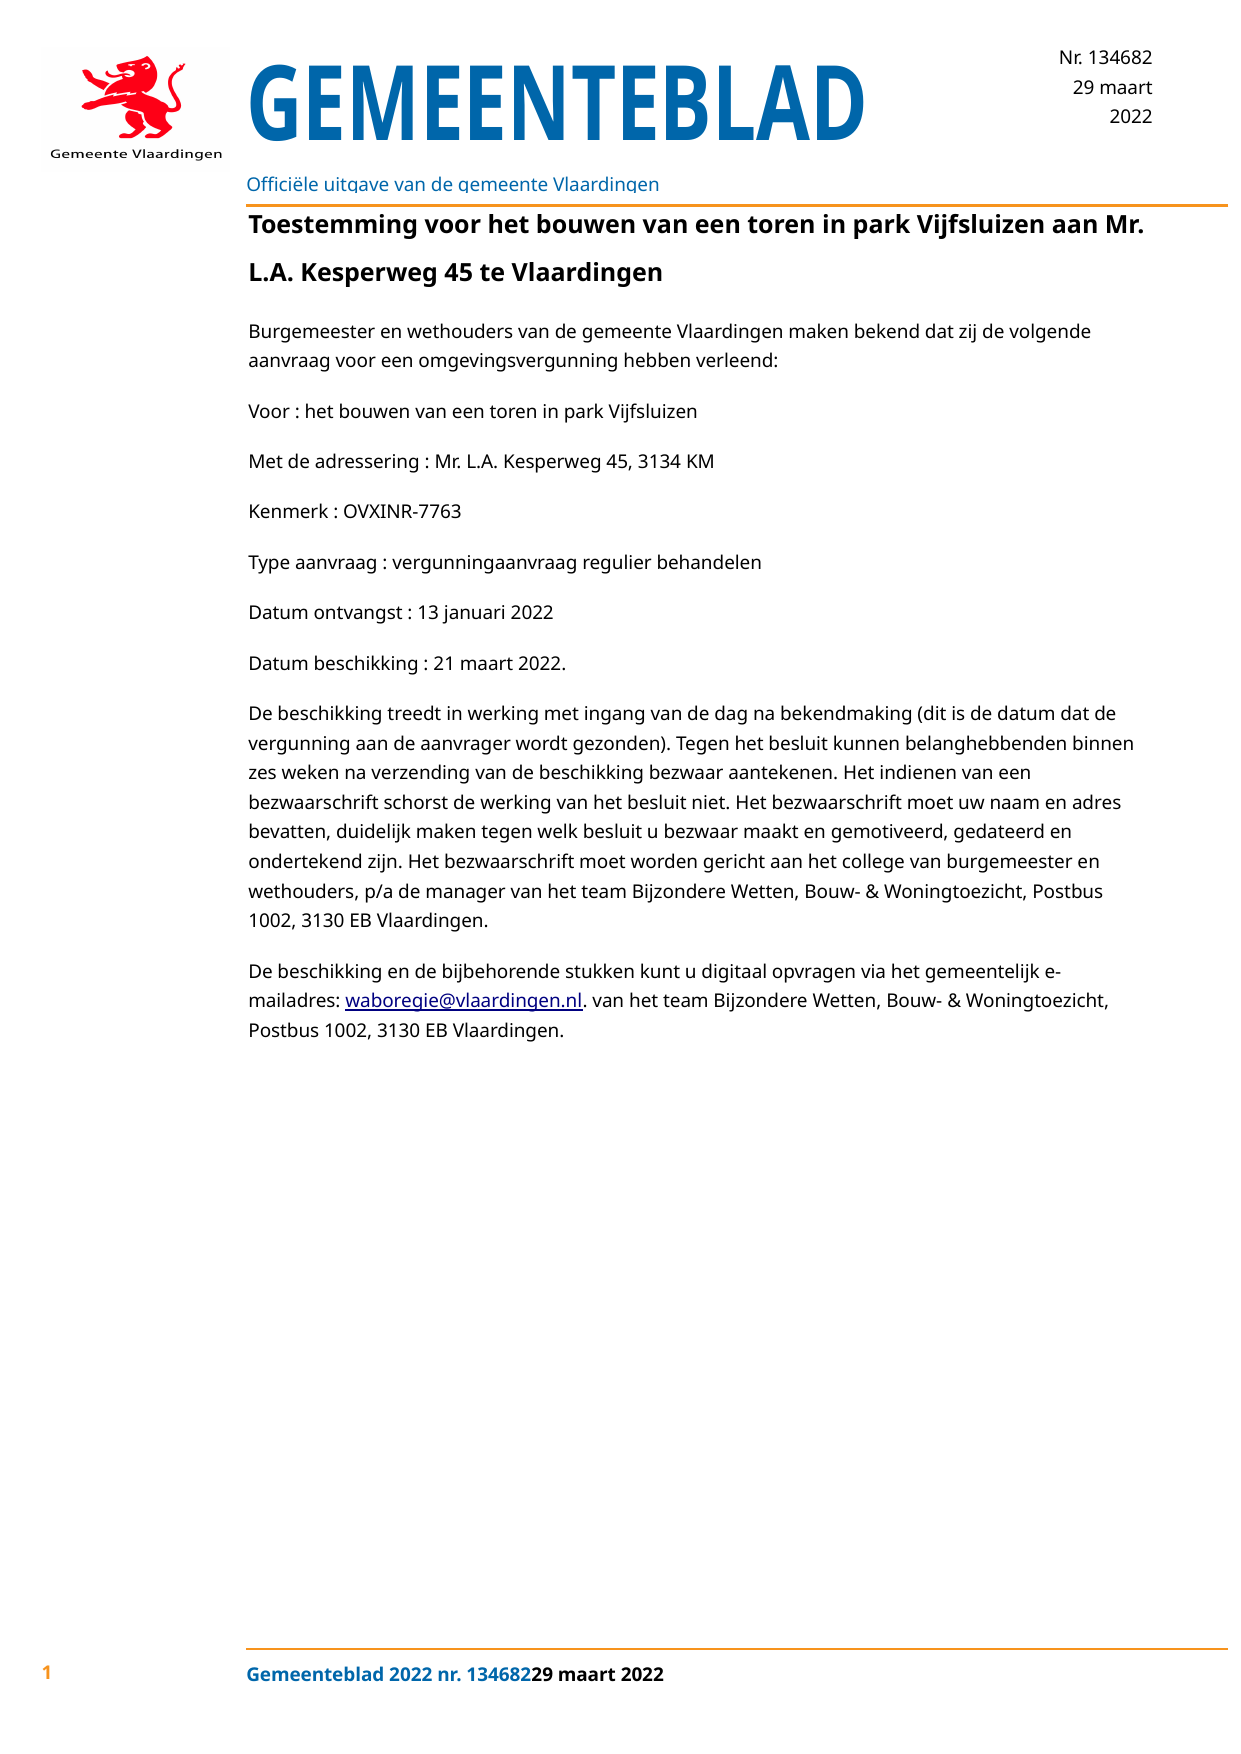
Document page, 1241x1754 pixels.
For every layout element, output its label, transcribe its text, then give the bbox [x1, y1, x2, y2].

text Kenmerk : OVXINR-7763 [248, 499, 1152, 524]
text Datum beschikking : 21 maart 2022. [248, 650, 1152, 676]
text Datum ontvangst : 13 januari 2022 [248, 599, 1152, 625]
text Type aanvraag : vergunningaanvraag regulier behandelen [248, 549, 1152, 575]
text De beschikking en de bijbehorende stukken kunt u digitaal opvragen via het gemeentelijk e-mailadres: waboregie@vlaardingen.nl. van het team Bijzondere Wetten, Bouw- & Woningtoezicht, Postbus 1002, 3130 EB Vlaardingen. [248, 958, 1152, 1043]
picture [41, 47, 231, 172]
text Voor : het bouwen van een toren in park Vijfsluizen [248, 398, 1152, 424]
text Toestemming voor het bouwen van een toren in park Vijfsluizen aan Mr. L.A. Kesperweg 45 te Vlaardingen [248, 207, 1152, 288]
text Met de adressering : Mr. L.A. Kesperweg 45, 3134 KM [248, 448, 1152, 474]
text Burgemeester en wethouders van de gemeente Vlaardingen maken bekend dat zij de volgende aanvraag voor een omgevingsvergunning hebben verleend: [248, 318, 1152, 373]
text De beschikking treedt in werking met ingang van de dag na bekendmaking (dit is de datum dat de vergunning aan de aanvrager wordt gezonden). Tegen het besluit kunnen belanghebbenden binnen zes weken na verzending van de beschikking bezwaar aantekenen. Het indienen van een bezwaarschrift schorst de werking van het besluit niet. Het bezwaarschrift moet uw naam en adres bevatten, duidelijk maken tegen welk besluit u bezwaar maakt en gemotiveerd, gedateerd en ondertekend zijn. Het bezwaarschrift moet worden gericht aan het college van burgemeester en wethouders, p/a de manager van het team Bijzondere Wetten, Bouw- & Woningtoezicht, Postbus 1002, 3130 EB Vlaardingen. [248, 700, 1152, 933]
